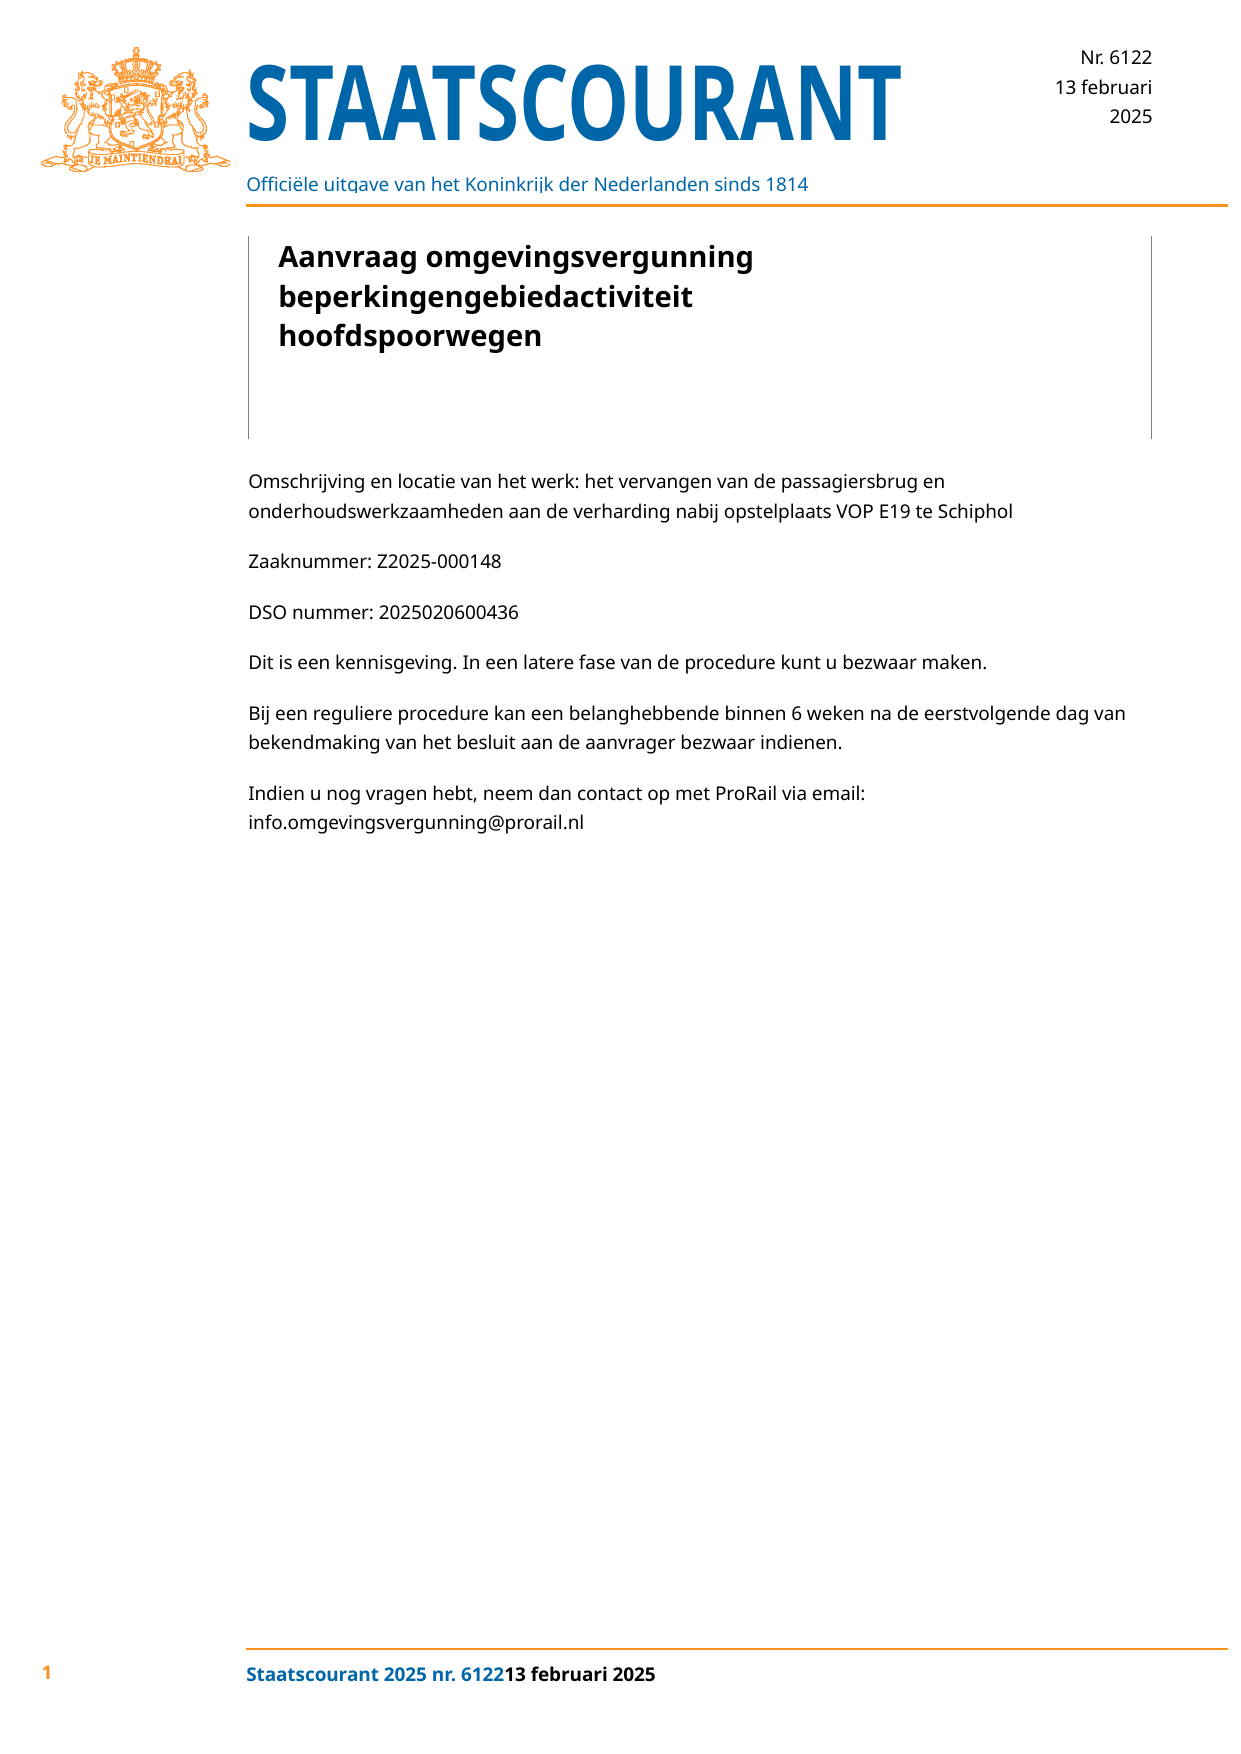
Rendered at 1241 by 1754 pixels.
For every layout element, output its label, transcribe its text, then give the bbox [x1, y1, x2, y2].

text Zaaknummer: Z2025-000148 [248, 549, 1152, 574]
picture [41, 47, 231, 172]
table_header [1090, 236, 1151, 413]
text DSO nummer: 2025020600436 [248, 599, 1152, 625]
table_header Aanvraag omgevingsvergunning beperkingengebiedactiviteit hoofdspoorwegen [249, 236, 850, 439]
text Indien u nog vragen hebt, neem dan contact op met ProRail via email: info.omgevingsvergunning@prorail.nl [248, 780, 1152, 835]
text Omschrijving en locatie van het werk: het vervangen van de passagiersbrug en onderhoudswerkzaamheden aan de verharding nabij opstelplaats VOP E19 te Schiphol [248, 469, 1152, 524]
text Dit is een kennisgeving. In een latere fase van de procedure kunt u bezwaar maken. [248, 649, 1152, 675]
table_header [850, 236, 912, 413]
table_header [850, 414, 1151, 439]
text Bij een reguliere procedure kan een belanghebbende binnen 6 weken na de eerstvolgende dag van bekendmaking van het besluit aan de aanvrager bezwaar indienen. [248, 700, 1152, 755]
picture [912, 236, 1090, 414]
